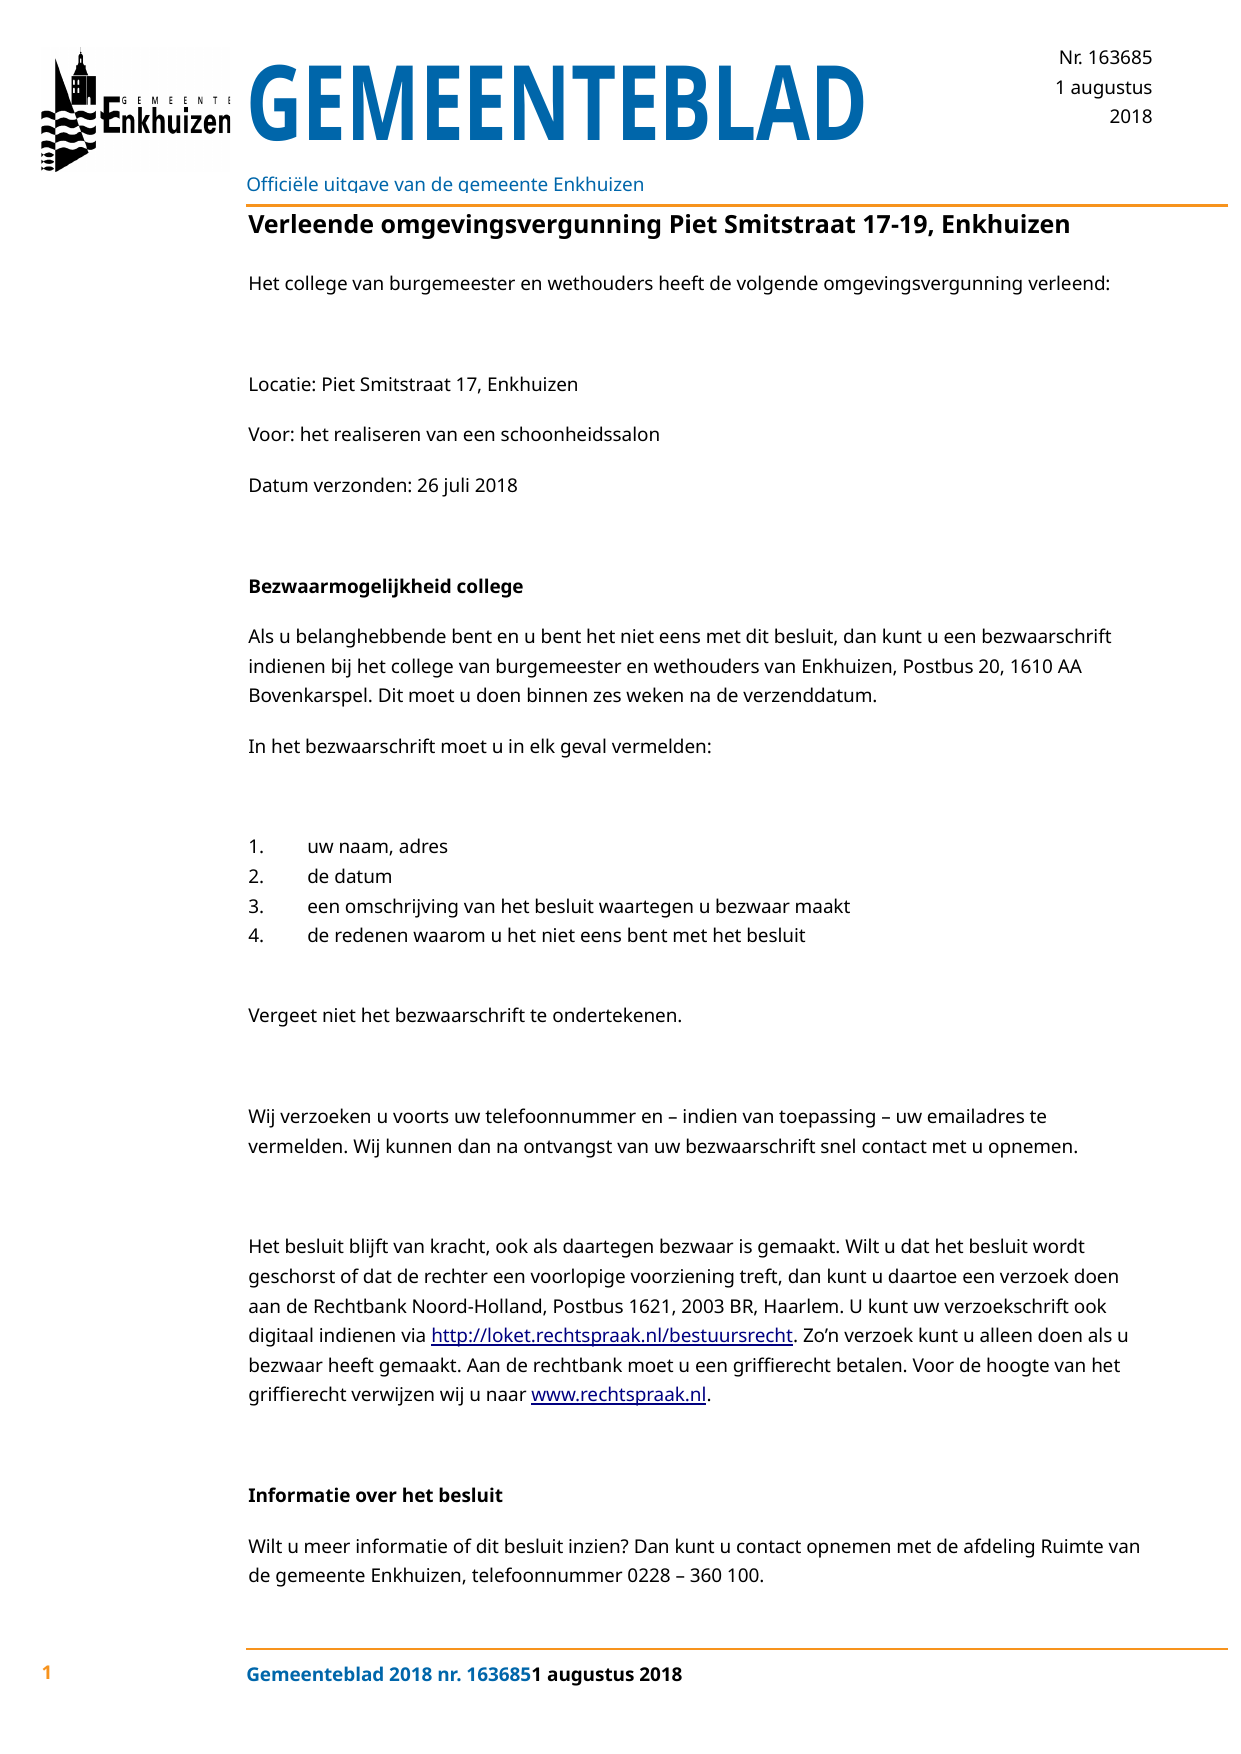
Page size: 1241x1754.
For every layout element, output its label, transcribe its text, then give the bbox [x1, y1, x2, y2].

text Locatie: Piet Smitstraat 17, Enkhuizen [248, 371, 1152, 397]
list de redenen waarom u het niet eens bent met het besluit [248, 922, 1152, 948]
text Verleende omgevingsvergunning Piet Smitstraat 17-19, Enkhuizen [248, 207, 1152, 241]
list een omschrijving van het besluit waartegen u bezwaar maakt [248, 893, 1152, 918]
text Voor: het realiseren van een schoonheidssalon [248, 422, 1152, 447]
text Als u belanghebbende bent en u bent het niet eens met dit besluit, dan kunt u een bezwaarschrift indienen bij het college van burgemeester en wethouders van Enkhuizen, Postbus 20, 1610 AA Bovenkarspel. Dit moet u doen binnen zes weken na de verzenddatum. [248, 623, 1152, 708]
list de datum [248, 863, 1152, 889]
text Datum verzonden: 26 juli 2018 [248, 472, 1152, 498]
text Wilt u meer informatie of dit besluit inzien? Dan kunt u contact opnemen met de afdeling Ruimte van de gemeente Enkhuizen, telefoonnummer 0228 – 360 100. [248, 1533, 1152, 1588]
text Het college van burgemeester en wethouders heeft de volgende omgevingsvergunning verleend: [248, 270, 1152, 296]
text Bezwaarmogelijkheid college [248, 573, 1152, 598]
text Informatie over het besluit [248, 1482, 1152, 1508]
text Vergeet niet het bezwaarschrift te ondertekenen. [248, 1002, 1152, 1028]
text Wij verzoeken u voorts uw telefoonnummer en – indien van toepassing – uw emailadres te vermelden. Wij kunnen dan na ontvangst van uw bezwaarschrift snel contact met u opnemen. [248, 1103, 1152, 1158]
text Het besluit blijft van kracht, ook als daartegen bezwaar is gemaakt. Wilt u dat het besluit wordt geschorst of dat de rechter een voorlopige voorziening treft, dan kunt u daartoe een verzoek doen aan de Rechtbank Noord-Holland, Postbus 1621, 2003 BR, Haarlem. U kunt uw verzoekschrift ook digitaal indienen via http://loket.rechtspraak.nl/bestuursrecht. Zo’n verzoek kunt u alleen doen als u bezwaar heeft gemaakt. Aan de rechtbank moet u een griffierecht betalen. Voor de hoogte van het griffierecht verwijzen wij u naar www.rechtspraak.nl. [248, 1234, 1152, 1407]
text In het bezwaarschrift moet u in elk geval vermelden: [248, 733, 1152, 758]
list uw naam, adres [248, 834, 1152, 859]
picture [41, 47, 231, 172]
